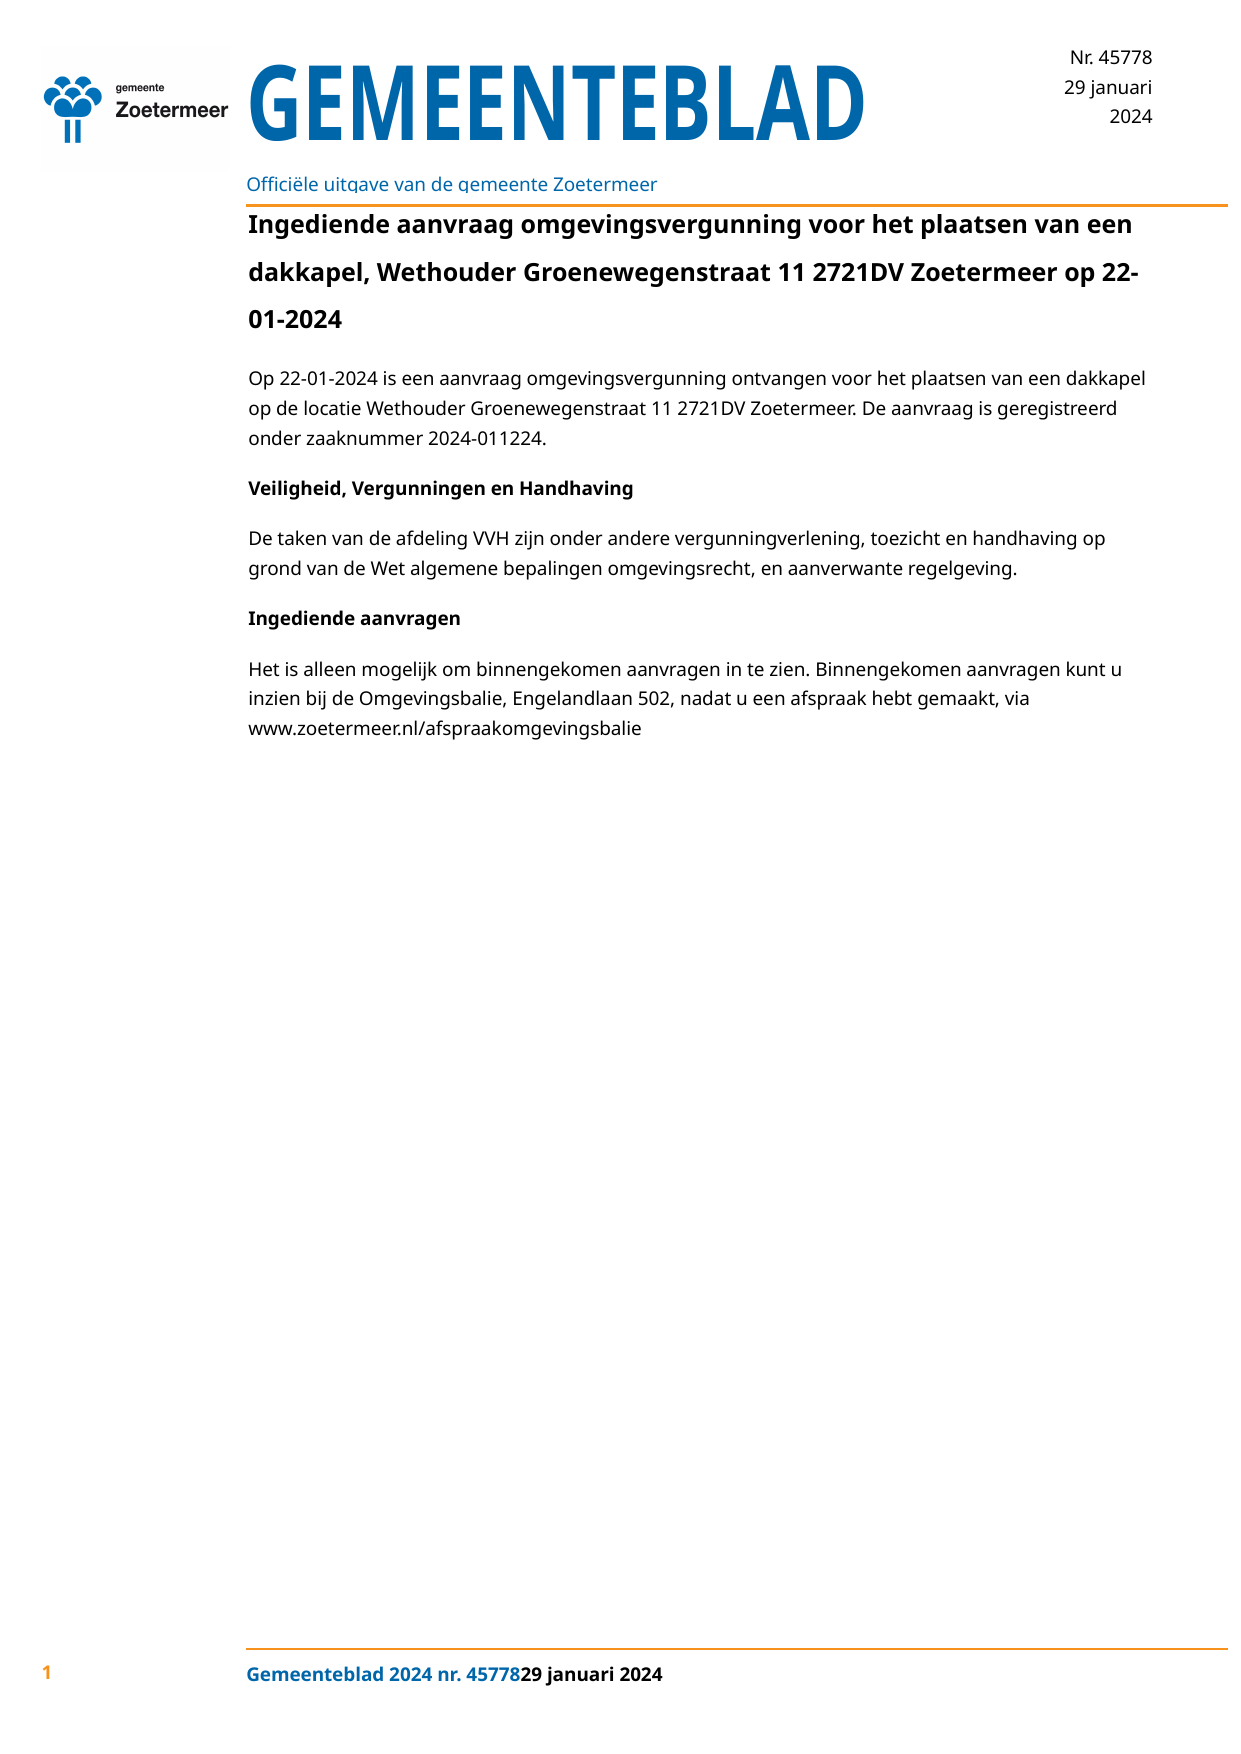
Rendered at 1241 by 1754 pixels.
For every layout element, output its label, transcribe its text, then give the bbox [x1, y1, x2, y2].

text Ingediende aanvraag omgevingsvergunning voor het plaatsen van een dakkapel, Wethouder Groenewegenstraat 11 2721DV Zoetermeer op 22-01-2024 [248, 207, 1152, 336]
text De taken van de afdeling VVH zijn onder andere vergunningverlening, toezicht en handhaving op grond van de Wet algemene bepalingen omgevingsrecht, en aanverwante regelgeving. [248, 526, 1152, 581]
text Op 22-01-2024 is een aanvraag omgevingsvergunning ontvangen voor het plaatsen van een dakkapel op de locatie Wethouder Groenewegenstraat 11 2721DV Zoetermeer. De aanvraag is geregistreerd onder zaaknummer 2024-011224. [248, 366, 1152, 450]
picture [41, 47, 231, 172]
text Het is alleen mogelijk om binnengekomen aanvragen in te zien. Binnengekomen aanvragen kunt u inzien bij de Omgevingsbalie, Engelandlaan 502, nadat u een afspraak hebt gemaakt, via www.zoetermeer.nl/afspraakomgevingsbalie [248, 656, 1152, 741]
text Ingediende aanvragen [248, 606, 1152, 631]
text Veiligheid, Vergunningen en Handhaving [248, 475, 1152, 501]
